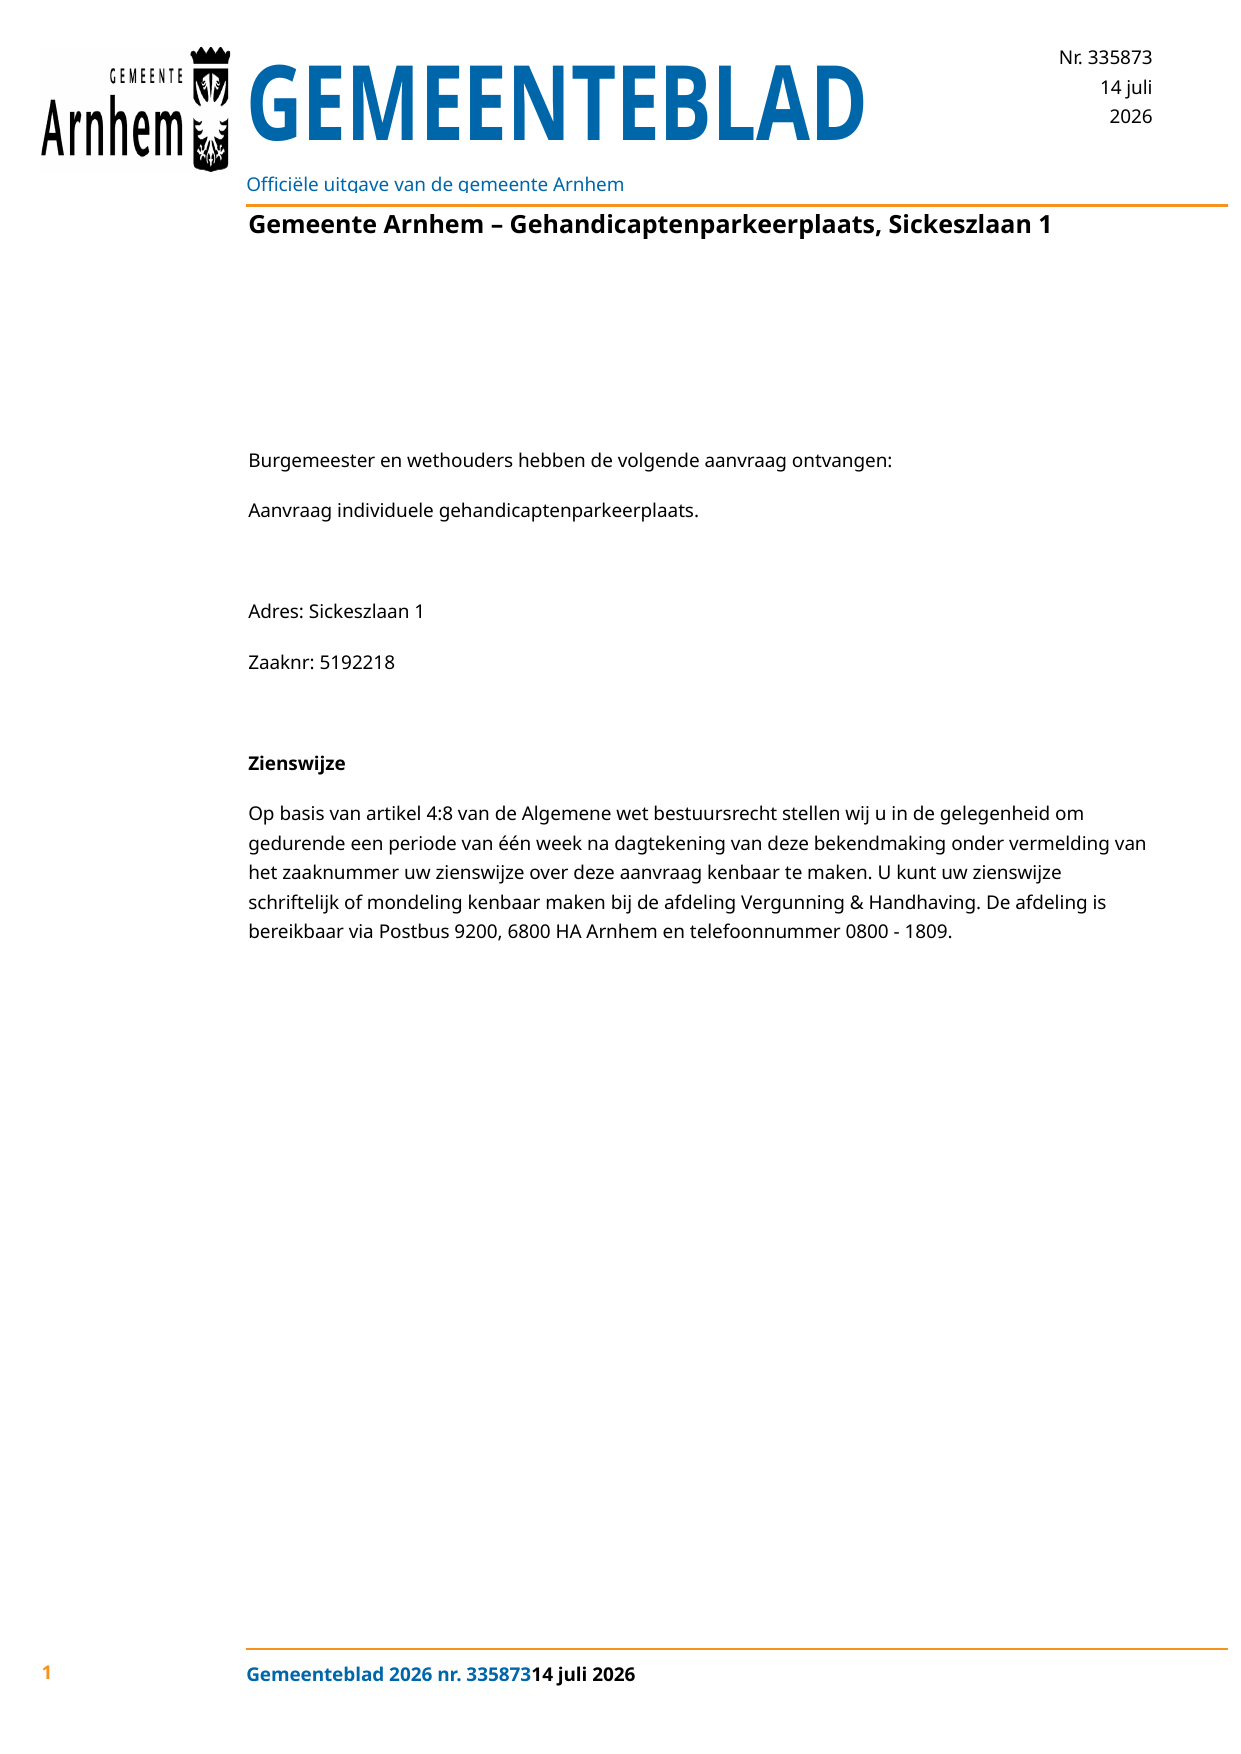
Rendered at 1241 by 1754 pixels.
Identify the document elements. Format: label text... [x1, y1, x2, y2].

text Op basis van artikel 4:8 van de Algemene wet bestuursrecht stellen wij u in de gelegenheid om gedurende een periode van één week na dagtekening van deze bekendmaking onder vermelding van het zaaknummer uw zienswijze over deze aanvraag kenbaar te maken. U kunt uw zienswijze schriftelijk of mondeling kenbaar maken bij de afdeling Vergunning & Handhaving. De afdeling is bereikbaar via Postbus 9200, 6800 HA Arnhem en telefoonnummer 0800 - 1809. [248, 800, 1152, 944]
text Gemeente Arnhem – Gehandicaptenparkeerplaats, Sickeszlaan 1 [248, 207, 1152, 241]
text Adres: Sickeszlaan 1 [248, 598, 1152, 624]
text Zaaknr: 5192218 [248, 649, 1152, 675]
text Burgemeester en wethouders hebben de volgende aanvraag ontvangen: [248, 447, 1152, 473]
text Aanvraag individuele gehandicaptenparkeerplaats. [248, 498, 1152, 523]
text Zienswijze [248, 750, 1152, 776]
picture [41, 47, 231, 172]
